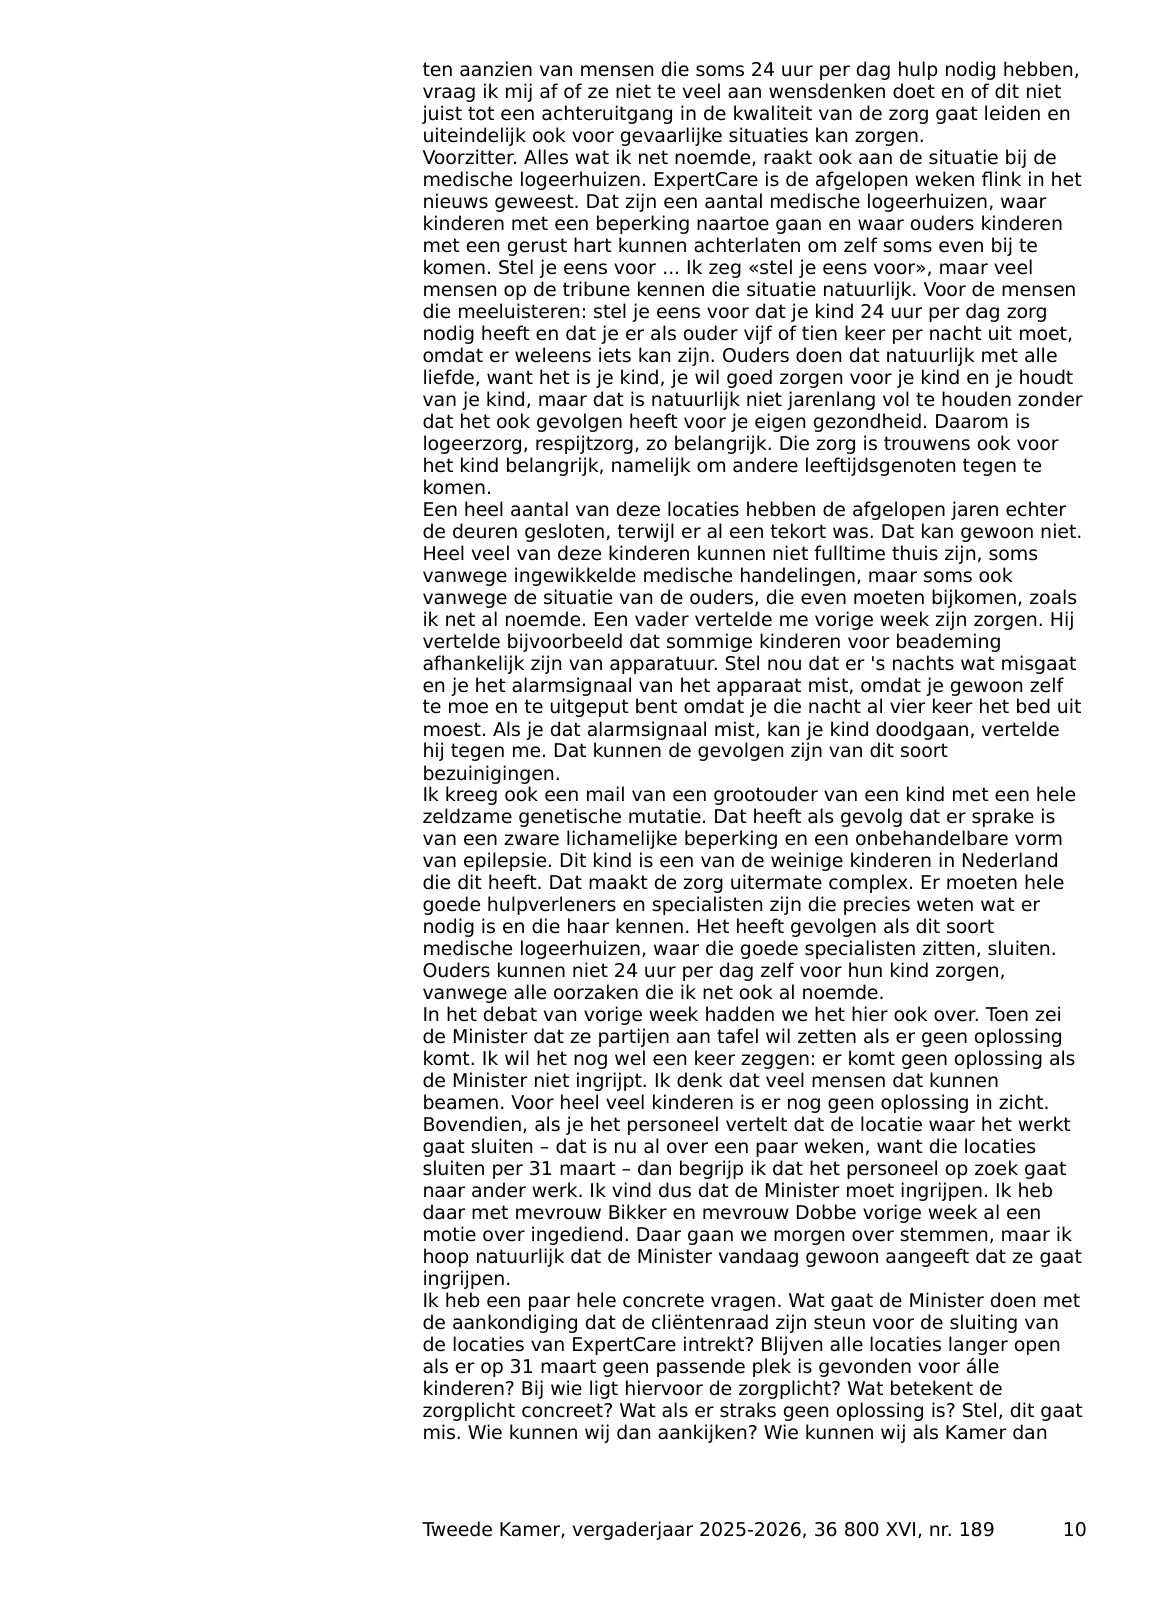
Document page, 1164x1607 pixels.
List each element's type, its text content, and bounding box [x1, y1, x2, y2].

text Ik kreeg ook een mail van een grootouder van een kind met een hele zeldzame genetische mutatie. Dat heeft als gevolg dat er sprake is van een zware lichamelijke beperking en een onbehandelbare vorm van epilepsie. Dit kind is een van de weinige kinderen in Nederland die dit heeft. Dat maakt de zorg uitermate complex. Er moeten hele goede hulpverleners en specialisten zijn die precies weten wat er nodig is en die haar kennen. Het heeft gevolgen als dit soort medische logeerhuizen, waar die goede specialisten zitten, sluiten. Ouders kunnen niet 24 uur per dag zelf voor hun kind zorgen, vanwege alle oorzaken die ik net ook al noemde. [422, 784, 1087, 1004]
text ten aanzien van mensen die soms 24 uur per dag hulp nodig hebben, vraag ik mij af of ze niet te veel aan wensdenken doet en of dit niet juist tot een achteruitgang in de kwaliteit van de zorg gaat leiden en uiteindelijk ook voor gevaarlijke situaties kan zorgen. [422, 59, 1087, 147]
text In het debat van vorige week hadden we het hier ook over. Toen zei de Minister dat ze partijen aan tafel wil zetten als er geen oplossing komt. Ik wil het nog wel een keer zeggen: er komt geen oplossing als de Minister niet ingrijpt. Ik denk dat veel mensen dat kunnen beamen. Voor heel veel kinderen is er nog geen oplossing in zicht. Bovendien, als je het personeel vertelt dat de locatie waar het werkt gaat sluiten – dat is nu al over een paar weken, want die locaties sluiten per 31 maart – dan begrijp ik dat het personeel op zoek gaat naar ander werk. Ik vind dus dat de Minister moet ingrijpen. Ik heb daar met mevrouw Bikker en mevrouw Dobbe vorige week al een motie over ingediend. Daar gaan we morgen over stemmen, maar ik hoop natuurlijk dat de Minister vandaag gewoon aangeeft dat ze gaat ingrijpen. [422, 1004, 1087, 1290]
text Een heel aantal van deze locaties hebben de afgelopen jaren echter de deuren gesloten, terwijl er al een tekort was. Dat kan gewoon niet. Heel veel van deze kinderen kunnen niet fulltime thuis zijn, soms vanwege ingewikkelde medische handelingen, maar soms ook vanwege de situatie van de ouders, die even moeten bijkomen, zoals ik net al noemde. Een vader vertelde me vorige week zijn zorgen. Hij vertelde bijvoorbeeld dat sommige kinderen voor beademing afhankelijk zijn van apparatuur. Stel nou dat er 's nachts wat misgaat en je het alarmsignaal van het apparaat mist, omdat je gewoon zelf te moe en te uitgeput bent omdat je die nacht al vier keer het bed uit moest. Als je dat alarmsignaal mist, kan je kind doodgaan, vertelde hij tegen me. Dat kunnen de gevolgen zijn van dit soort bezuinigingen. [422, 499, 1087, 784]
text Ik heb een paar hele concrete vragen. Wat gaat de Minister doen met de aankondiging dat de cliëntenraad zijn steun voor de sluiting van de locaties van ExpertCare intrekt? Blijven alle locaties langer open als er op 31 maart geen passende plek is gevonden voor álle kinderen? Bij wie ligt hiervoor de zorgplicht? Wat betekent de zorgplicht concreet? Wat als er straks geen oplossing is? Stel, dit gaat mis. Wie kunnen wij dan aankijken? Wie kunnen wij als Kamer dan [422, 1290, 1087, 1444]
text Voorzitter. Alles wat ik net noemde, raakt ook aan de situatie bij de medische logeerhuizen. ExpertCare is de afgelopen weken flink in het nieuws geweest. Dat zijn een aantal medische logeerhuizen, waar kinderen met een beperking naartoe gaan en waar ouders kinderen met een gerust hart kunnen achterlaten om zelf soms even bij te komen. Stel je eens voor ... Ik zeg «stel je eens voor», maar veel mensen op de tribune kennen die situatie natuurlijk. Voor de mensen die meeluisteren: stel je eens voor dat je kind 24 uur per dag zorg nodig heeft en dat je er als ouder vijf of tien keer per nacht uit moet, omdat er weleens iets kan zijn. Ouders doen dat natuurlijk met alle liefde, want het is je kind, je wil goed zorgen voor je kind en je houdt van je kind, maar dat is natuurlijk niet jarenlang vol te houden zonder dat het ook gevolgen heeft voor je eigen gezondheid. Daarom is logeerzorg, respijtzorg, zo belangrijk. Die zorg is trouwens ook voor het kind belangrijk, namelijk om andere leeftijdsgenoten tegen te komen. [422, 147, 1087, 499]
